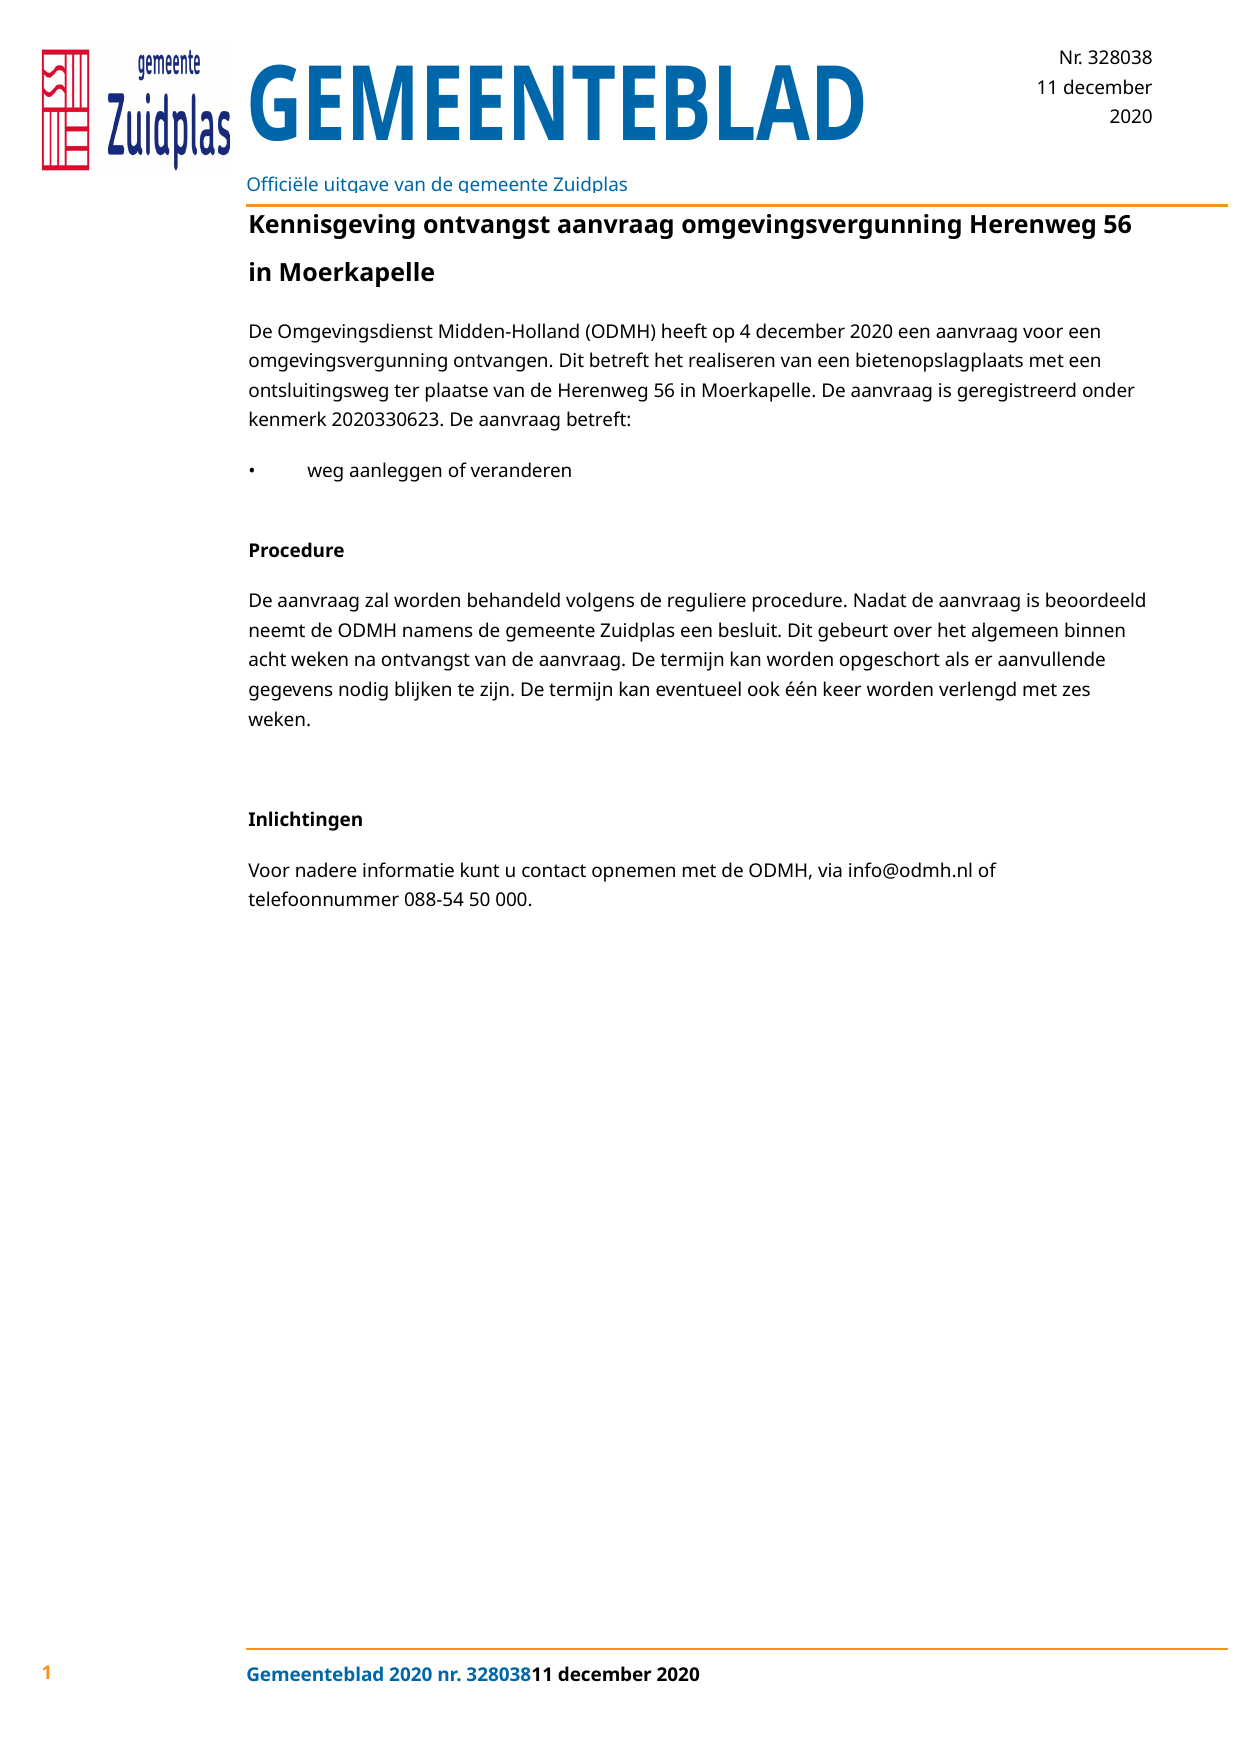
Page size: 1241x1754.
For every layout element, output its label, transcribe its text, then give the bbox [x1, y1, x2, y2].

text Inlichtingen [248, 807, 1152, 832]
text De aanvraag zal worden behandeld volgens de reguliere procedure. Nadat de aanvraag is beoordeeld neemt de ODMH namens de gemeente Zuidplas een besluit. Dit gebeurt over het algemeen binnen acht weken na ontvangst van de aanvraag. De termijn kan worden opgeschort als er aanvullende gegevens nodig blijken te zijn. De termijn kan eventueel ook één keer worden verlengd met zes weken. [248, 587, 1152, 732]
text Voor nadere informatie kunt u contact opnemen met de ODMH, via info@odmh.nl of telefoonnummer 088-54 50 000. [248, 857, 1152, 912]
list weg aanleggen of veranderen [248, 457, 1152, 483]
picture [41, 47, 231, 172]
text De Omgevingsdienst Midden-Holland (ODMH) heeft op 4 december 2020 een aanvraag voor een omgevingsvergunning ontvangen. Dit betreft het realiseren van een bietenopslagplaats met een ontsluitingsweg ter plaatse van de Herenweg 56 in Moerkapelle. De aanvraag is geregistreerd onder kenmerk 2020330623. De aanvraag betreft: [248, 318, 1152, 432]
text Procedure [248, 537, 1152, 563]
text Kennisgeving ontvangst aanvraag omgevingsvergunning Herenweg 56 in Moerkapelle [248, 207, 1152, 288]
